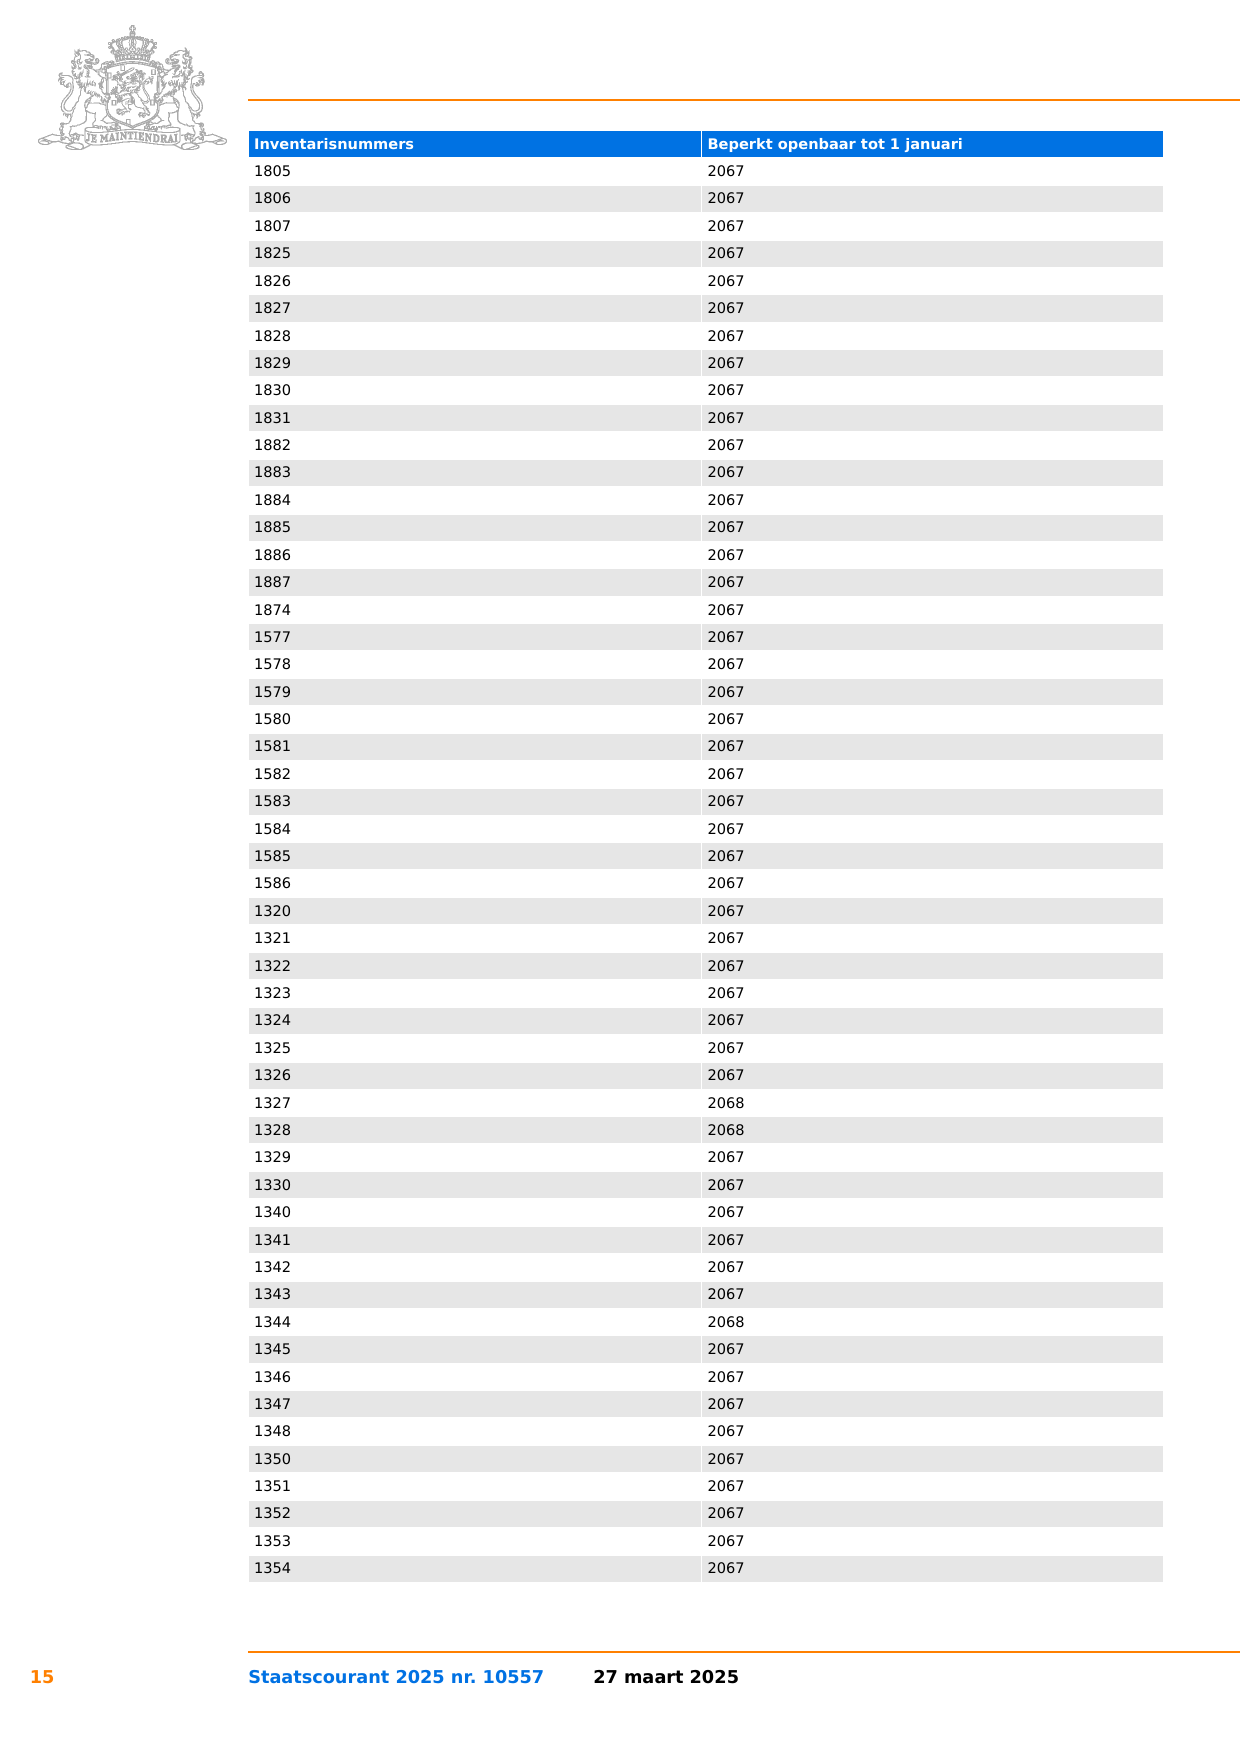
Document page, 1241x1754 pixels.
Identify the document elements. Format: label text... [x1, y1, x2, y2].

table_cell 2067 [702, 186, 1163, 212]
table_cell 2067 [702, 378, 1163, 404]
table_cell 1807 [249, 213, 701, 239]
table_cell 1581 [249, 734, 701, 760]
table_cell 1323 [249, 980, 701, 1007]
table_cell 1583 [249, 789, 701, 815]
table_cell 2067 [702, 597, 1163, 623]
table_cell 1830 [249, 378, 701, 404]
table_cell 1343 [249, 1282, 701, 1308]
table_cell 2067 [702, 1172, 1163, 1198]
table_cell 2067 [702, 1556, 1163, 1582]
table_cell 2067 [702, 158, 1163, 185]
table_cell 2067 [702, 295, 1163, 322]
table_header Beperkt openbaar tot 1 januari [702, 131, 1163, 157]
table_cell 1828 [249, 323, 701, 349]
table_cell 1806 [249, 186, 701, 212]
table_cell 2067 [702, 1008, 1163, 1034]
table_cell 1320 [249, 898, 701, 924]
table_cell 1885 [249, 515, 701, 541]
table_cell 2068 [702, 1309, 1163, 1335]
table_cell 1353 [249, 1528, 701, 1554]
table_cell 1322 [249, 953, 701, 979]
table_cell 1328 [249, 1117, 701, 1143]
table_cell 1329 [249, 1145, 701, 1171]
table_cell 1585 [249, 843, 701, 869]
table_cell 2067 [702, 268, 1163, 294]
table_cell 2067 [702, 1282, 1163, 1308]
table_cell 1321 [249, 925, 701, 952]
table_cell 1826 [249, 268, 701, 294]
picture [38, 25, 227, 150]
table_cell 2067 [702, 925, 1163, 952]
table_cell 2067 [702, 350, 1163, 376]
table_cell 1883 [249, 460, 701, 486]
table_cell 2067 [702, 1391, 1163, 1417]
table_cell 1579 [249, 679, 701, 705]
table_cell 2067 [702, 1364, 1163, 1390]
table_cell 2067 [702, 1254, 1163, 1281]
table_cell 1354 [249, 1556, 701, 1582]
table_cell 2067 [702, 953, 1163, 979]
table_cell 2067 [702, 706, 1163, 733]
table_cell 2067 [702, 898, 1163, 924]
table_cell 2067 [702, 679, 1163, 705]
table_cell 1874 [249, 597, 701, 623]
table_cell 2067 [702, 1063, 1163, 1089]
table_cell 2067 [702, 1419, 1163, 1445]
table_cell 2067 [702, 460, 1163, 486]
table_cell 1341 [249, 1227, 701, 1253]
table_cell 1805 [249, 158, 701, 185]
table_cell 1829 [249, 350, 701, 376]
table_cell 2067 [702, 734, 1163, 760]
table_cell 1345 [249, 1336, 701, 1363]
table_cell 2067 [702, 1336, 1163, 1363]
table_cell 2067 [702, 761, 1163, 787]
table_header Inventarisnummers [249, 131, 701, 157]
table_cell 2068 [702, 1117, 1163, 1143]
table_cell 1580 [249, 706, 701, 733]
table_cell 1342 [249, 1254, 701, 1281]
table_cell 1348 [249, 1419, 701, 1445]
table_cell 1350 [249, 1446, 701, 1472]
table_cell 1347 [249, 1391, 701, 1417]
table_cell 2067 [702, 1501, 1163, 1527]
table_cell 2067 [702, 843, 1163, 869]
table_cell 2067 [702, 816, 1163, 842]
table_cell 2067 [702, 1145, 1163, 1171]
table_cell 1577 [249, 624, 701, 650]
table_cell 2067 [702, 405, 1163, 431]
table_cell 1340 [249, 1199, 701, 1226]
table_cell 1327 [249, 1090, 701, 1116]
table_cell 1344 [249, 1309, 701, 1335]
table_cell 2067 [702, 569, 1163, 596]
table_cell 1351 [249, 1473, 701, 1500]
table_cell 2067 [702, 1227, 1163, 1253]
table_cell 2067 [702, 624, 1163, 650]
table_cell 1578 [249, 651, 701, 678]
table_cell 2067 [702, 213, 1163, 239]
table_cell 2067 [702, 1528, 1163, 1554]
table_cell 2067 [702, 651, 1163, 678]
table_cell 2067 [702, 980, 1163, 1007]
table_cell 2067 [702, 1446, 1163, 1472]
table_cell 1884 [249, 487, 701, 513]
table_cell 2068 [702, 1090, 1163, 1116]
table_cell 1831 [249, 405, 701, 431]
table_cell 1325 [249, 1035, 701, 1061]
table_cell 1586 [249, 871, 701, 897]
table_cell 2067 [702, 542, 1163, 568]
table_cell 2067 [702, 789, 1163, 815]
table_cell 2067 [702, 323, 1163, 349]
table_cell 2067 [702, 1199, 1163, 1226]
table_cell 1352 [249, 1501, 701, 1527]
table_cell 1825 [249, 241, 701, 267]
table_cell 1346 [249, 1364, 701, 1390]
table_cell 2067 [702, 241, 1163, 267]
table_cell 1827 [249, 295, 701, 322]
table_cell 1326 [249, 1063, 701, 1089]
table_cell 2067 [702, 871, 1163, 897]
table_cell 1882 [249, 432, 701, 459]
table_cell 1886 [249, 542, 701, 568]
table_cell 2067 [702, 487, 1163, 513]
table_cell 1324 [249, 1008, 701, 1034]
table_cell 2067 [702, 432, 1163, 459]
table_cell 1584 [249, 816, 701, 842]
table_cell 1582 [249, 761, 701, 787]
table_cell 1887 [249, 569, 701, 596]
table_cell 1330 [249, 1172, 701, 1198]
table_cell 2067 [702, 1035, 1163, 1061]
table_cell 2067 [702, 515, 1163, 541]
table_cell 2067 [702, 1473, 1163, 1500]
